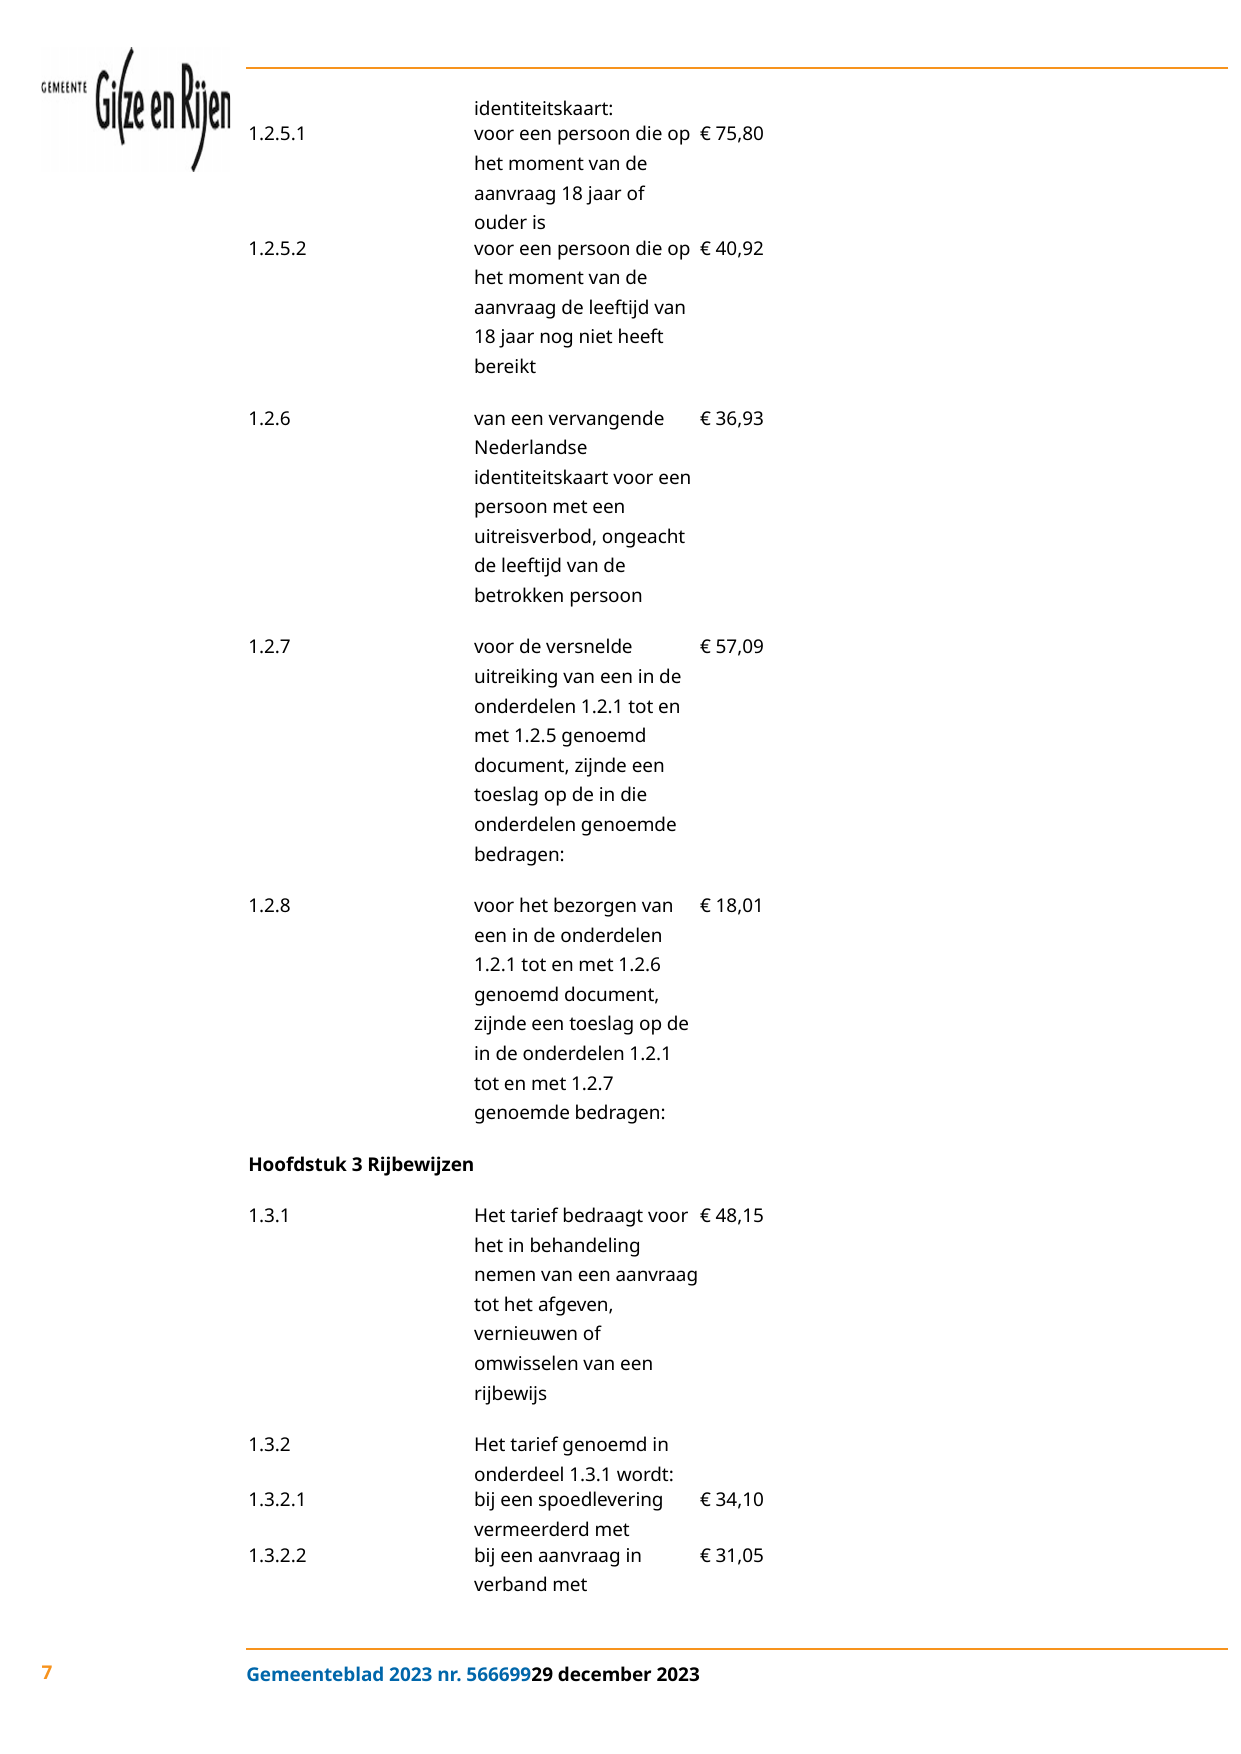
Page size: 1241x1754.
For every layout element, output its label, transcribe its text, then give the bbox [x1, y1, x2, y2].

table_cell € 34,10 [700, 1487, 926, 1542]
table_cell 1.2.5.2 [248, 235, 474, 379]
table_cell bij een spoedlevering vermeerderd met [474, 1487, 700, 1542]
table_cell [248, 1177, 926, 1202]
table_cell [700, 1406, 926, 1431]
table_cell [700, 608, 926, 634]
table_cell [474, 1406, 700, 1431]
table_cell [700, 1431, 926, 1487]
table_cell [248, 1125, 926, 1151]
table_cell [248, 1406, 474, 1431]
table_cell [248, 867, 474, 892]
table_cell voor een persoon die op het moment van de aanvraag de leeftijd van 18 jaar nog niet heeft bereikt [474, 235, 700, 379]
table_cell 1.3.2.1 [248, 1487, 474, 1542]
table_cell voor het bezorgen van een in de onderdelen 1.2.1 tot en met 1.2.6 genoemd document, zijnde een toeslag op de in de onderdelen 1.2.1 tot en met 1.2.7 genoemde bedragen: [474, 892, 700, 1125]
table_cell [248, 608, 474, 634]
table_cell voor de versnelde uitreiking van een in de onderdelen 1.2.1 tot en met 1.2.5 genoemd document, zijnde een toeslag op de in die onderdelen genoemde bedragen: [474, 634, 700, 867]
picture [41, 47, 231, 172]
table_cell Het tarief genoemd in onderdeel 1.3.1 wordt: [474, 1431, 700, 1487]
table_cell [474, 379, 700, 405]
table_cell 1.2.6 [248, 405, 474, 608]
table_cell bij een aanvraag in verband met [474, 1542, 700, 1597]
table_cell [700, 379, 926, 405]
table_cell 1.3.2 [248, 1431, 474, 1487]
table_cell € 48,15 [700, 1202, 926, 1406]
table_cell € 40,92 [700, 235, 926, 379]
table_cell van een vervangende Nederlandse identiteitskaart voor een persoon met een uitreisverbod, ongeacht de leeftijd van de betrokken persoon [474, 405, 700, 608]
table_cell € 31,05 [700, 1542, 926, 1597]
table_cell € 57,09 [700, 634, 926, 867]
table_cell 1.2.7 [248, 634, 474, 867]
table_cell [474, 608, 700, 634]
table_cell [248, 95, 474, 121]
table_cell € 75,80 [700, 121, 926, 235]
table_cell € 18,01 [700, 892, 926, 1125]
table_cell [700, 95, 926, 121]
table_cell [700, 867, 926, 892]
table_cell identiteitskaart: [474, 95, 700, 121]
table_cell Het tarief bedraagt voor het in behandeling nemen van een aanvraag tot het afgeven, vernieuwen of omwisselen van een rijbewijs [474, 1202, 700, 1406]
table_cell 1.3.1 [248, 1202, 474, 1406]
table_cell Hoofdstuk 3 Rijbewijzen [248, 1151, 926, 1177]
table_cell voor een persoon die op het moment van de aanvraag 18 jaar of ouder is [474, 121, 700, 235]
table_cell [474, 867, 700, 892]
table_cell 1.3.2.2 [248, 1542, 474, 1597]
table_cell [248, 379, 474, 405]
table_cell 1.2.8 [248, 892, 474, 1125]
table_cell € 36,93 [700, 405, 926, 608]
table_cell 1.2.5.1 [248, 121, 474, 235]
